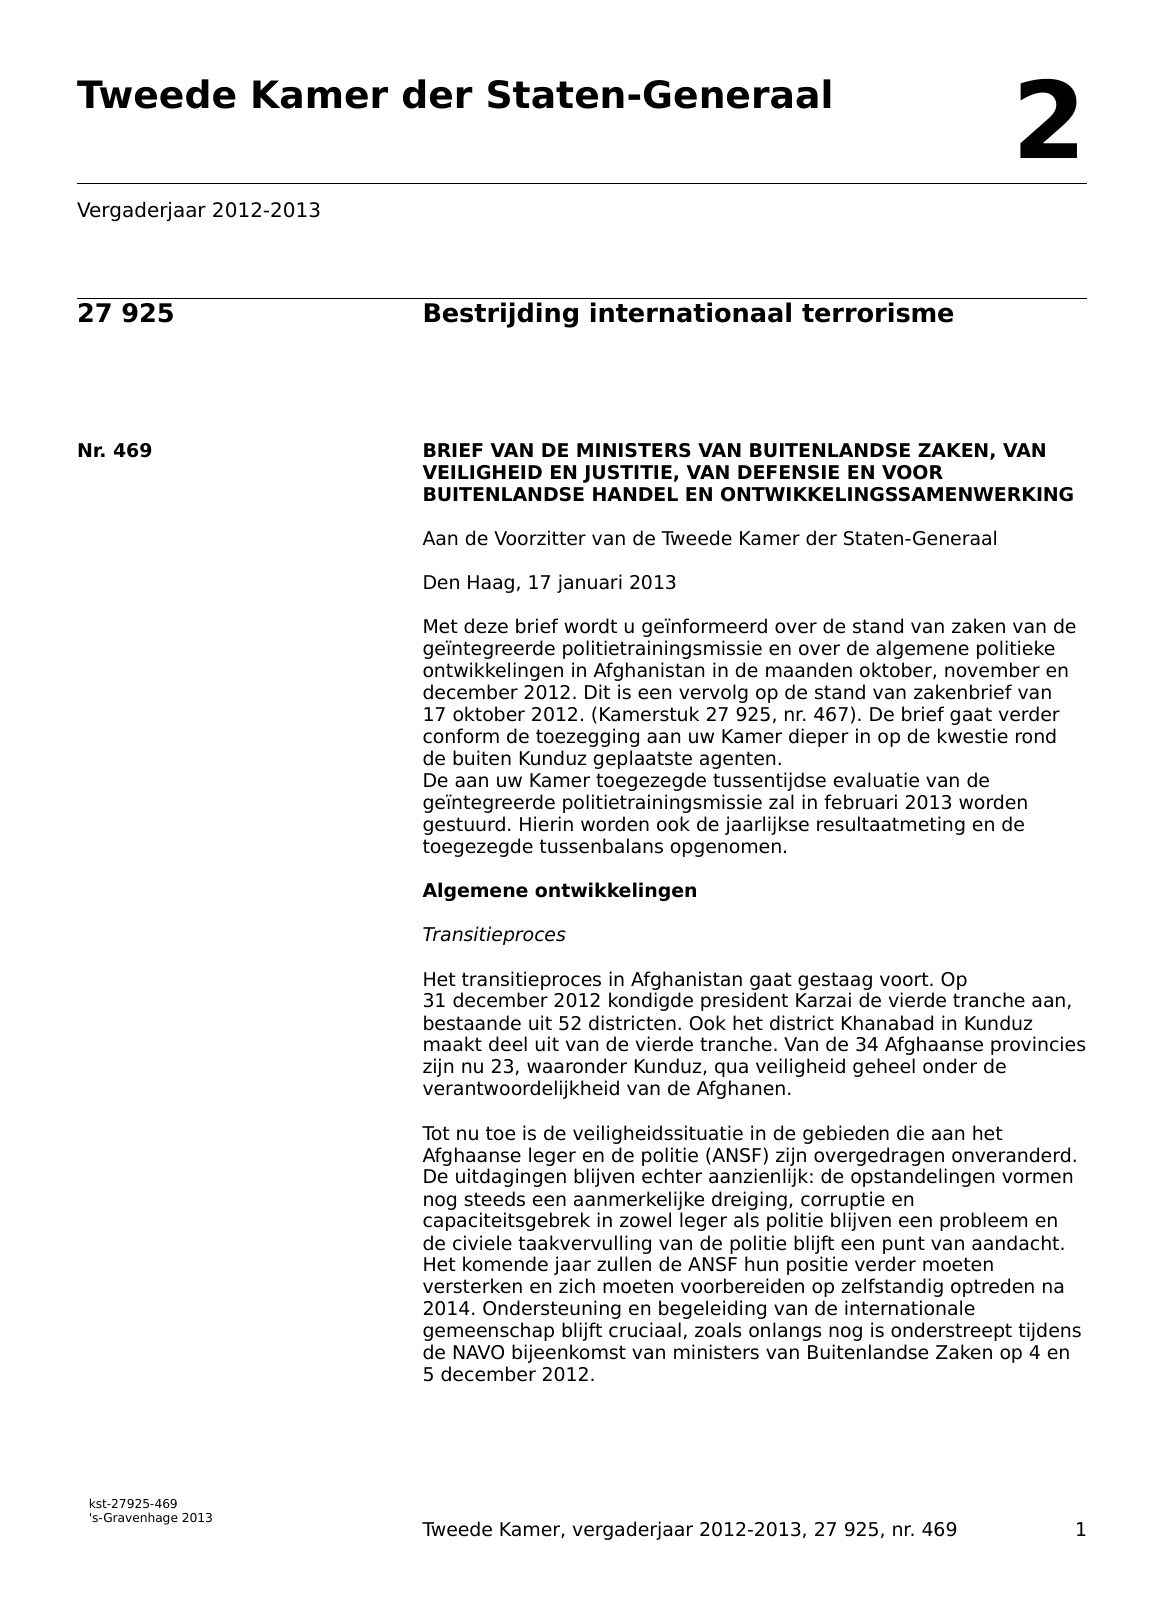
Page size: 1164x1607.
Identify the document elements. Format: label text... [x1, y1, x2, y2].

subtitle 27 925 Bestrijding internationaal terrorisme [77, 299, 1087, 329]
text kst-27925-469 [88, 1497, 323, 1511]
text Den Haag, 17 januari 2013 [422, 572, 1087, 594]
text De aan uw Kamer toegezegde tussentijdse evaluatie van de geïntegreerde politietrainingsmissie zal in februari 2013 worden gestuurd. Hierin worden ook de jaarlijkse resultaatmeting en de toegezegde tussenbalans opgenomen. [422, 770, 1087, 858]
table_header 2 [886, 59, 1087, 183]
subtitle Transitieproces [422, 924, 1087, 946]
text 's-Gravenhage 2013 [88, 1511, 323, 1525]
table_cell Vergaderjaar 2012-2013 [77, 184, 1087, 298]
text Met deze brief wordt u geïnformeerd over de stand van zaken van de geïntegreerde politietrainingsmissie en over de algemene politieke ontwikkelingen in Afghanistan in de maanden oktober, november en december 2012. Dit is een vervolg op de stand van zakenbrief van 17 oktober 2012. (Kamerstuk 27 925, nr. 467). De brief gaat verder conform de toezegging aan uw Kamer dieper in op de kwestie rond de buiten Kunduz geplaatste agenten. [422, 616, 1087, 770]
subtitle Nr. 469 BRIEF VAN DE MINISTERS VAN BUITENLANDSE ZAKEN, VAN VEILIGHEID EN JUSTITIE, VAN DEFENSIE EN VOOR BUITENLANDSE HANDEL EN ONTWIKKELINGSSAMENWERKING [77, 440, 1087, 506]
text Het transitieproces in Afghanistan gaat gestaag voort. Op 31 december 2012 kondigde president Karzai de vierde tranche aan, bestaande uit 52 districten. Ook het district Khanabad in Kunduz maakt deel uit van de vierde tranche. Van de 34 Afghaanse provincies zijn nu 23, waaronder Kunduz, qua veiligheid geheel onder de verantwoordelijkheid van de Afghanen. [422, 968, 1087, 1100]
subtitle Algemene ontwikkelingen [422, 880, 1087, 902]
text Aan de Voorzitter van de Tweede Kamer der Staten-Generaal [422, 528, 1087, 550]
table_header Tweede Kamer der Staten-Generaal [77, 59, 886, 183]
text Tot nu toe is de veiligheidssituatie in de gebieden die aan het Afghaanse leger en de politie (ANSF) zijn overgedragen onveranderd. De uitdagingen blijven echter aanzienlijk: de opstandelingen vormen nog steeds een aanmerkelijke dreiging, corruptie en capaciteitsgebrek in zowel leger als politie blijven een probleem en de civiele taakvervulling van de politie blijft een punt van aandacht. Het komende jaar zullen de ANSF hun positie verder moeten versterken en zich moeten voorbereiden op zelfstandig optreden na 2014. Ondersteuning en begeleiding van de internationale gemeenschap blijft cruciaal, zoals onlangs nog is onderstreept tijdens de NAVO bijeenkomst van ministers van Buitenlandse Zaken op 4 en 5 december 2012. [422, 1122, 1087, 1386]
